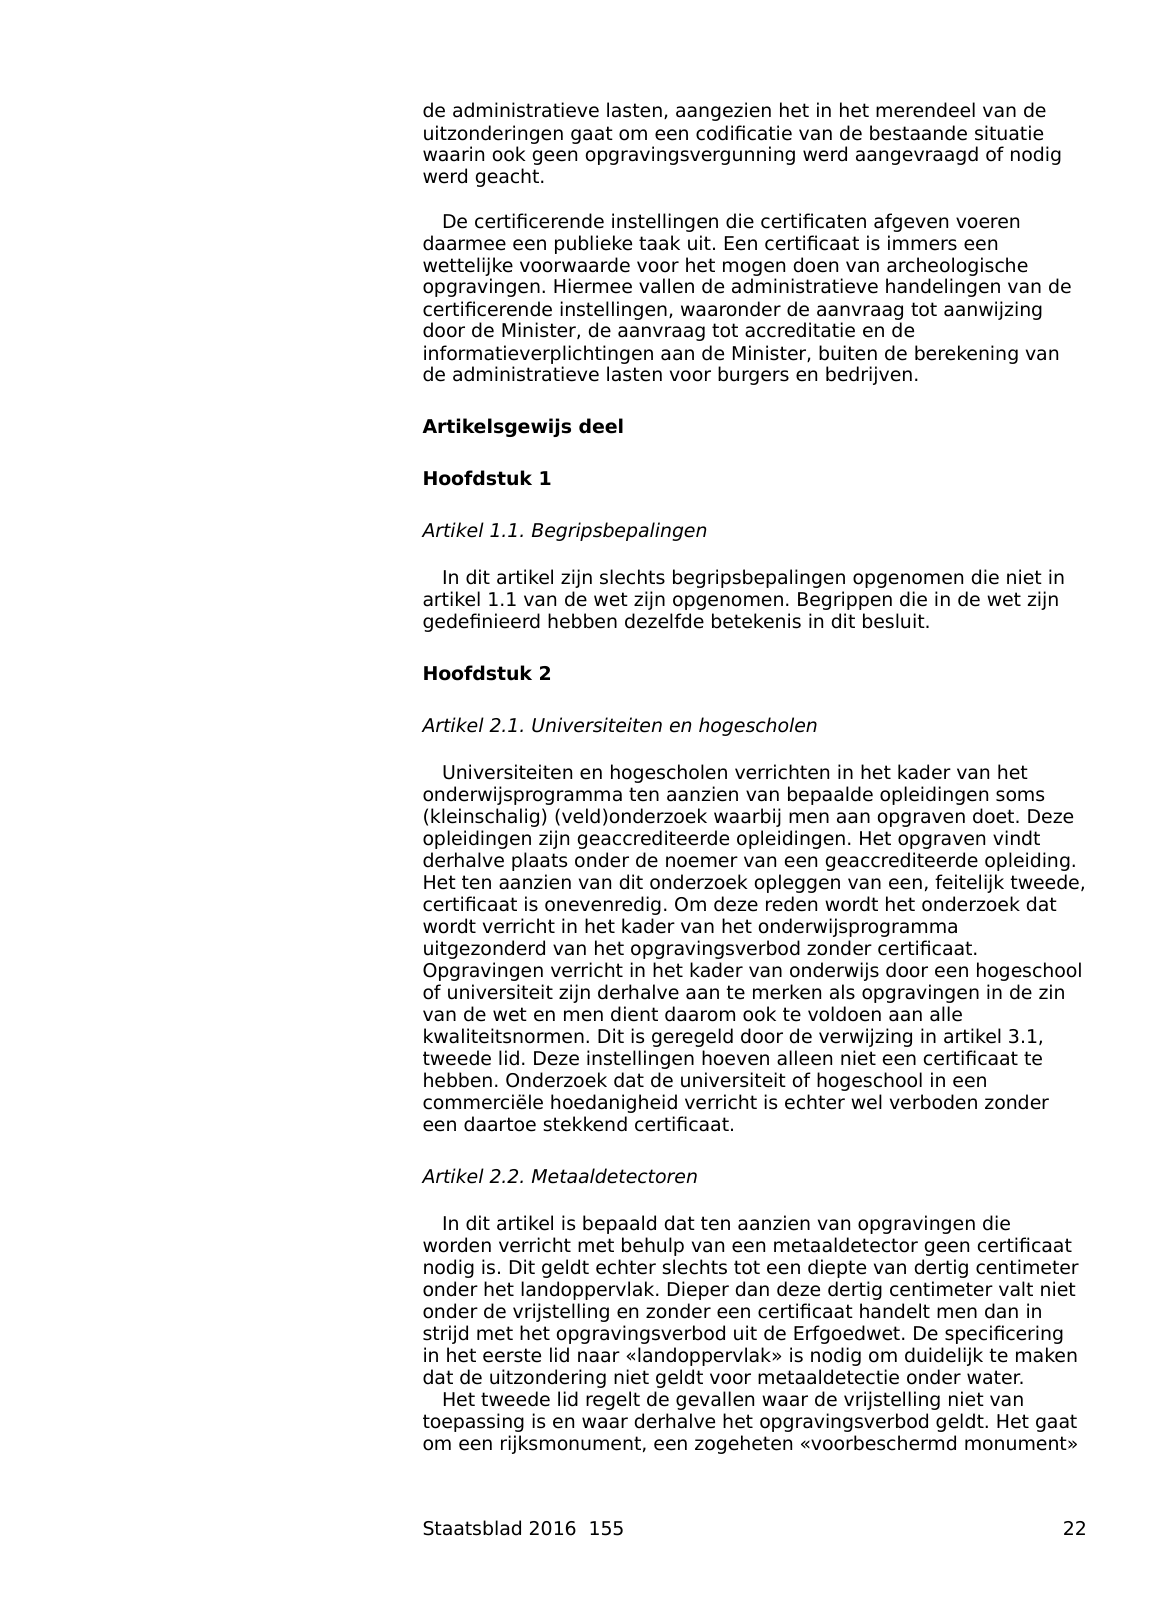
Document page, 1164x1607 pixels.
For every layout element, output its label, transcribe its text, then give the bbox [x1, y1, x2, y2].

subtitle Artikel 2.2. Metaaldetectoren [422, 1166, 1087, 1188]
text In dit artikel zijn slechts begripsbepalingen opgenomen die niet in artikel 1.1 van de wet zijn opgenomen. Begrippen die in de wet zijn gedefinieerd hebben dezelfde betekenis in dit besluit. [422, 567, 1087, 633]
text De certificerende instellingen die certificaten afgeven voeren daarmee een publieke taak uit. Een certificaat is immers een wettelijke voorwaarde voor het mogen doen van archeologische opgravingen. Hiermee vallen de administratieve handelingen van de certificerende instellingen, waaronder de aanvraag tot aanwijzing door de Minister, de aanvraag tot accreditatie en de informatieverplichtingen aan de Minister, buiten de berekening van de administratieve lasten voor burgers en bedrijven. [422, 211, 1087, 386]
subtitle Artikelsgewijs deel [422, 416, 1087, 438]
subtitle Artikel 2.1. Universiteiten en hogescholen [422, 715, 1087, 737]
text Universiteiten en hogescholen verrichten in het kader van het onderwijsprogramma ten aanzien van bepaalde opleidingen soms (kleinschalig) (veld)onderzoek waarbij men aan opgraven doet. Deze opleidingen zijn geaccrediteerde opleidingen. Het opgraven vindt derhalve plaats onder de noemer van een geaccrediteerde opleiding. Het ten aanzien van dit onderzoek opleggen van een, feitelijk tweede, certificaat is onevenredig. Om deze reden wordt het onderzoek dat wordt verricht in het kader van het onderwijsprogramma uitgezonderd van het opgravingsverbod zonder certificaat. Opgravingen verricht in het kader van onderwijs door een hogeschool of universiteit zijn derhalve aan te merken als opgravingen in de zin van de wet en men dient daarom ook te voldoen aan alle kwaliteitsnormen. Dit is geregeld door de verwijzing in artikel 3.1, tweede lid. Deze instellingen hoeven alleen niet een certificaat te hebben. Onderzoek dat de universiteit of hogeschool in een commerciële hoedanigheid verricht is echter wel verboden zonder een daartoe stekkend certificaat. [422, 762, 1087, 1136]
text In dit artikel is bepaald dat ten aanzien van opgravingen die worden verricht met behulp van een metaaldetector geen certificaat nodig is. Dit geldt echter slechts tot een diepte van dertig centimeter onder het landoppervlak. Dieper dan deze dertig centimeter valt niet onder de vrijstelling en zonder een certificaat handelt men dan in strijd met het opgravingsverbod uit de Erfgoedwet. De specificering in het eerste lid naar «landoppervlak» is nodig om duidelijk te maken dat de uitzondering niet geldt voor metaaldetectie onder water. [422, 1213, 1087, 1389]
subtitle Hoofdstuk 1 [422, 468, 1087, 490]
subtitle Hoofdstuk 2 [422, 663, 1087, 685]
text de administratieve lasten, aangezien het in het merendeel van de uitzonderingen gaat om een codificatie van de bestaande situatie waarin ook geen opgravingsvergunning werd aangevraagd of nodig werd geacht. [422, 100, 1087, 188]
text Het tweede lid regelt de gevallen waar de vrijstelling niet van toepassing is en waar derhalve het opgravingsverbod geldt. Het gaat om een rijksmonument, een zogeheten «voorbeschermd monument» [422, 1389, 1087, 1454]
subtitle Artikel 1.1. Begripsbepalingen [422, 520, 1087, 542]
